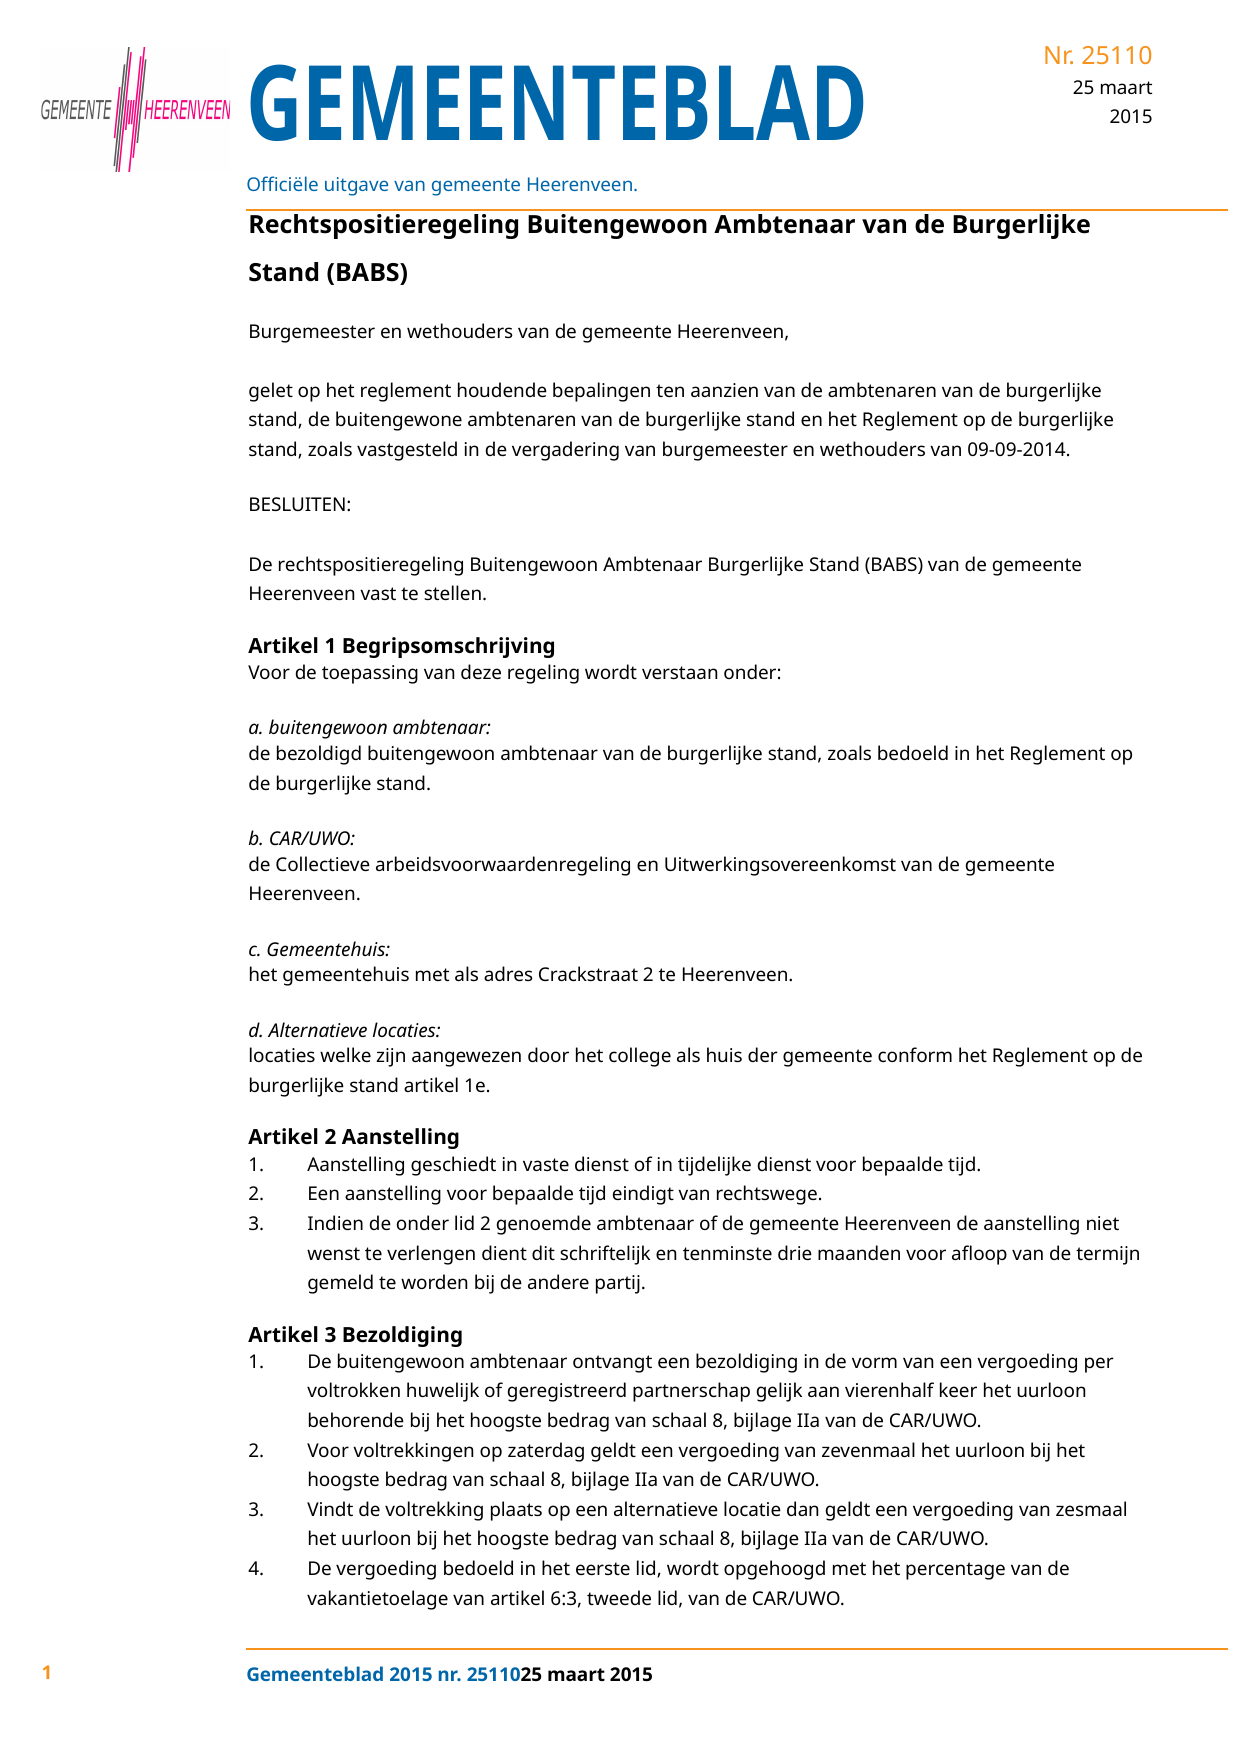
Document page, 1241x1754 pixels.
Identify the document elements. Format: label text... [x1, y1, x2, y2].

list Voor voltrekkingen op zaterdag geldt een vergoeding van zevenmaal het uurloon bij het hoogste bedrag van schaal 8, bijlage IIa van de CAR/UWO. [248, 1437, 1152, 1492]
text b. CAR/UWO: [248, 825, 1152, 851]
text Artikel 3 Bezoldiging [248, 1320, 1152, 1348]
text de bezoldigd buitengewoon ambtenaar van de burgerlijke stand, zoals bedoeld in het Reglement op de burgerlijke stand. [248, 740, 1152, 796]
list Een aanstelling voor bepaalde tijd eindigt van rechtswege. [248, 1181, 1152, 1206]
text Rechtspositieregeling Buitengewoon Ambtenaar van de Burgerlijke Stand (BABS) [248, 211, 1152, 288]
text locaties welke zijn aangewezen door het college als huis der gemeente conform het Reglement op de burgerlijke stand artikel 1e. [248, 1042, 1152, 1098]
text c. Gemeentehuis: [248, 936, 1152, 961]
list De buitengewoon ambtenaar ontvangt een bezoldiging in de vorm van een vergoeding per voltrokken huwelijk of geregistreerd partnerschap gelijk aan vierenhalf keer het uurloon behorende bij het hoogste bedrag van schaal 8, bijlage IIa van de CAR/UWO. [248, 1348, 1152, 1433]
list De vergoeding bedoeld in het eerste lid, wordt opgehoogd met het percentage van de vakantietoelage van artikel 6:3, tweede lid, van de CAR/UWO. [248, 1555, 1152, 1611]
text Artikel 2 Aanstelling [248, 1122, 1152, 1151]
text BESLUITEN: [248, 492, 1152, 517]
list Vindt de voltrekking plaats op een alternatieve locatie dan geldt een vergoeding van zesmaal het uurloon bij het hoogste bedrag van schaal 8, bijlage IIa van de CAR/UWO. [248, 1496, 1152, 1551]
text de Collectieve arbeidsvoorwaardenregeling en Uitwerkingsovereenkomst van de gemeente Heerenveen. [248, 851, 1152, 906]
list Aanstelling geschiedt in vaste dienst of in tijdelijke dienst voor bepaalde tijd. [248, 1151, 1152, 1177]
text De rechtspositieregeling Buitengewoon Ambtenaar Burgerlijke Stand (BABS) van de gemeente Heerenveen vast te stellen. [248, 551, 1152, 606]
list Indien de onder lid 2 genoemde ambtenaar of de gemeente Heerenveen de aanstelling niet wenst te verlengen dient dit schriftelijk en tenminste drie maanden voor afloop van de termijn gemeld te worden bij de andere partij. [248, 1210, 1152, 1295]
text Artikel 1 Begripsomschrijving [248, 631, 1152, 659]
picture [41, 47, 231, 172]
text Burgemeester en wethouders van de gemeente Heerenveen, [248, 318, 1152, 344]
text a. buitengewoon ambtenaar: [248, 714, 1152, 740]
text d. Alternatieve locaties: [248, 1017, 1152, 1042]
text gelet op het reglement houdende bepalingen ten aanzien van de ambtenaren van de burgerlijke stand, de buitengewone ambtenaren van de burgerlijke stand en het Reglement op de burgerlijke stand, zoals vastgesteld in de vergadering van burgemeester en wethouders van 09-09-2014. [248, 377, 1152, 462]
text het gemeentehuis met als adres Crackstraat 2 te Heerenveen. [248, 961, 1152, 987]
text Voor de toepassing van deze regeling wordt verstaan onder: [248, 659, 1152, 685]
